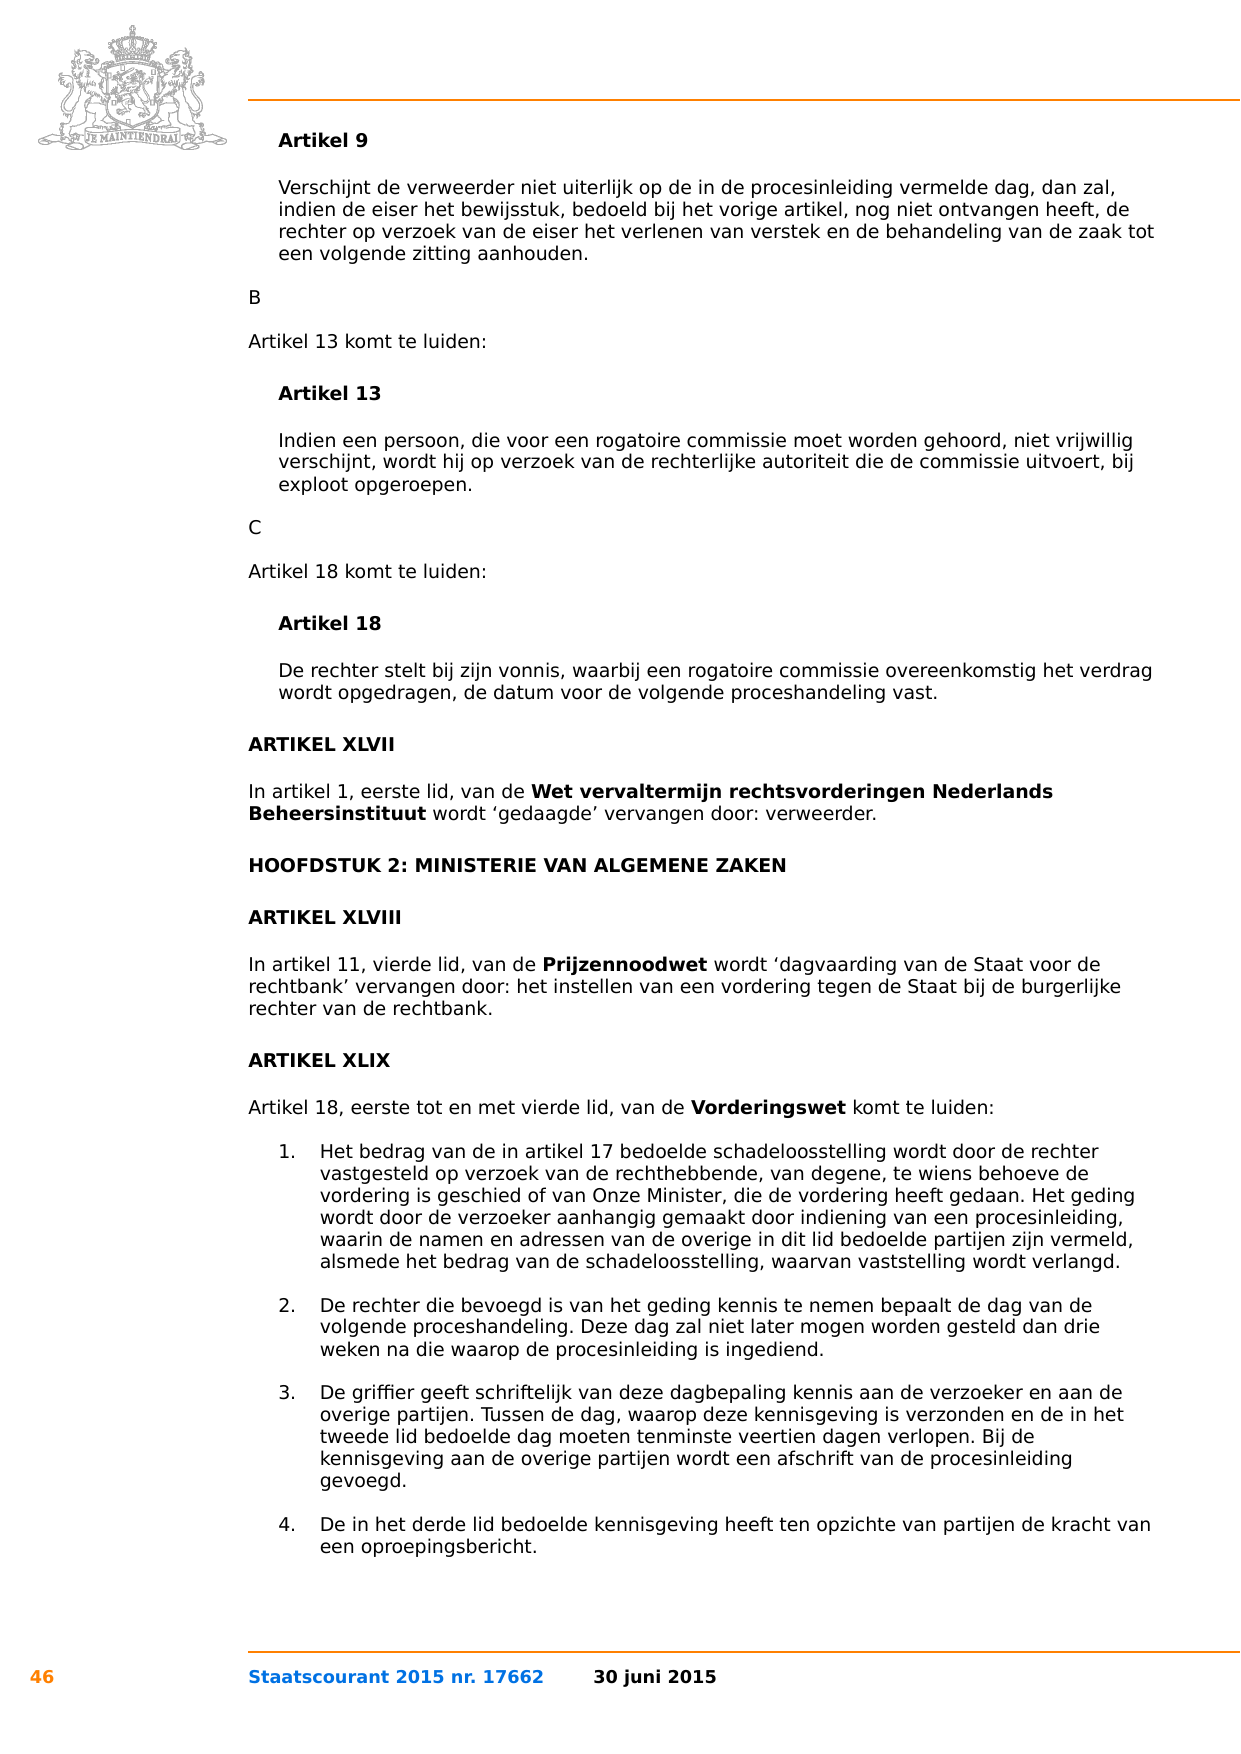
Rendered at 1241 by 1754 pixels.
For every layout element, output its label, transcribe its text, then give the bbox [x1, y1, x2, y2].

text 2. De rechter die bevoegd is van het geding kennis te nemen bepaalt de dag van de volgende proceshandeling. Deze dag zal niet later mogen worden gesteld dan drie weken na die waarop de procesinleiding is ingediend. [278, 1294, 1163, 1360]
text 1. Het bedrag van de in artikel 17 bedoelde schadeloosstelling wordt door de rechter vastgesteld op verzoek van de rechthebbende, van degene, te wiens behoeve de vordering is geschied of van Onze Minister, die de vordering heeft gedaan. Het geding wordt door de verzoeker aanhangig gemaakt door indiening van een procesinleiding, waarin de namen en adressen van de overige in dit lid bedoelde partijen zijn vermeld, alsmede het bedrag van de schadeloosstelling, waarvan vaststelling wordt verlangd. [278, 1141, 1163, 1273]
subtitle Artikel 13 [278, 382, 1163, 404]
text Verschijnt de verweerder niet uiterlijk op de in de procesinleiding vermelde dag, dan zal, indien de eiser het bewijsstuk, bedoeld bij het vorige artikel, nog niet ontvangen heeft, de rechter op verzoek van de eiser het verlenen van verstek en de behandeling van de zaak tot een volgende zitting aanhouden. [278, 177, 1163, 265]
subtitle ARTIKEL XLVIII [248, 907, 1163, 929]
text In artikel 1, eerste lid, van de Wet vervaltermijn rechtsvorderingen Nederlands Beheersinstituut wordt ‘gedaagde’ vervangen door: verweerder. [248, 781, 1163, 825]
subtitle HOOFDSTUK 2: MINISTERIE VAN ALGEMENE ZAKEN [248, 855, 1163, 877]
subtitle Artikel 9 [278, 130, 1163, 152]
subtitle ARTIKEL XLIX [248, 1050, 1163, 1072]
text 4. De in het derde lid bedoelde kennisgeving heeft ten opzichte van partijen de kracht van een oproepingsbericht. [278, 1514, 1163, 1558]
text 3. De griffier geeft schriftelijk van deze dagbepaling kennis aan de verzoeker en aan de overige partijen. Tussen de dag, waarop deze kennisgeving is verzonden en de in het tweede lid bedoelde dag moeten tenminste veertien dagen verlopen. Bij de kennisgeving aan de overige partijen wordt een afschrift van de procesinleiding gevoegd. [278, 1382, 1163, 1492]
text De rechter stelt bij zijn vonnis, waarbij een rogatoire commissie overeenkomstig het verdrag wordt opgedragen, de datum voor de volgende proceshandeling vast. [278, 660, 1163, 704]
text In artikel 11, vierde lid, van de Prijzennoodwet wordt ‘dagvaarding van de Staat voor de rechtbank’ vervangen door: het instellen van een vordering tegen de Staat bij de burgerlijke rechter van de rechtbank. [248, 954, 1163, 1020]
subtitle Artikel 18 [278, 613, 1163, 635]
text B [248, 287, 1163, 309]
picture [38, 25, 227, 150]
subtitle ARTIKEL XLVII [248, 734, 1163, 756]
text Indien een persoon, die voor een rogatoire commissie moet worden gehoord, niet vrijwillig verschijnt, wordt hij op verzoek van de rechterlijke autoriteit die de commissie uitvoert, bij exploot opgeroepen. [278, 429, 1163, 495]
text Artikel 13 komt te luiden: [248, 331, 1163, 352]
text Artikel 18, eerste tot en met vierde lid, van de Vorderingswet komt te luiden: [248, 1097, 1163, 1119]
text C [248, 517, 1163, 539]
text Artikel 18 komt te luiden: [248, 561, 1163, 583]
